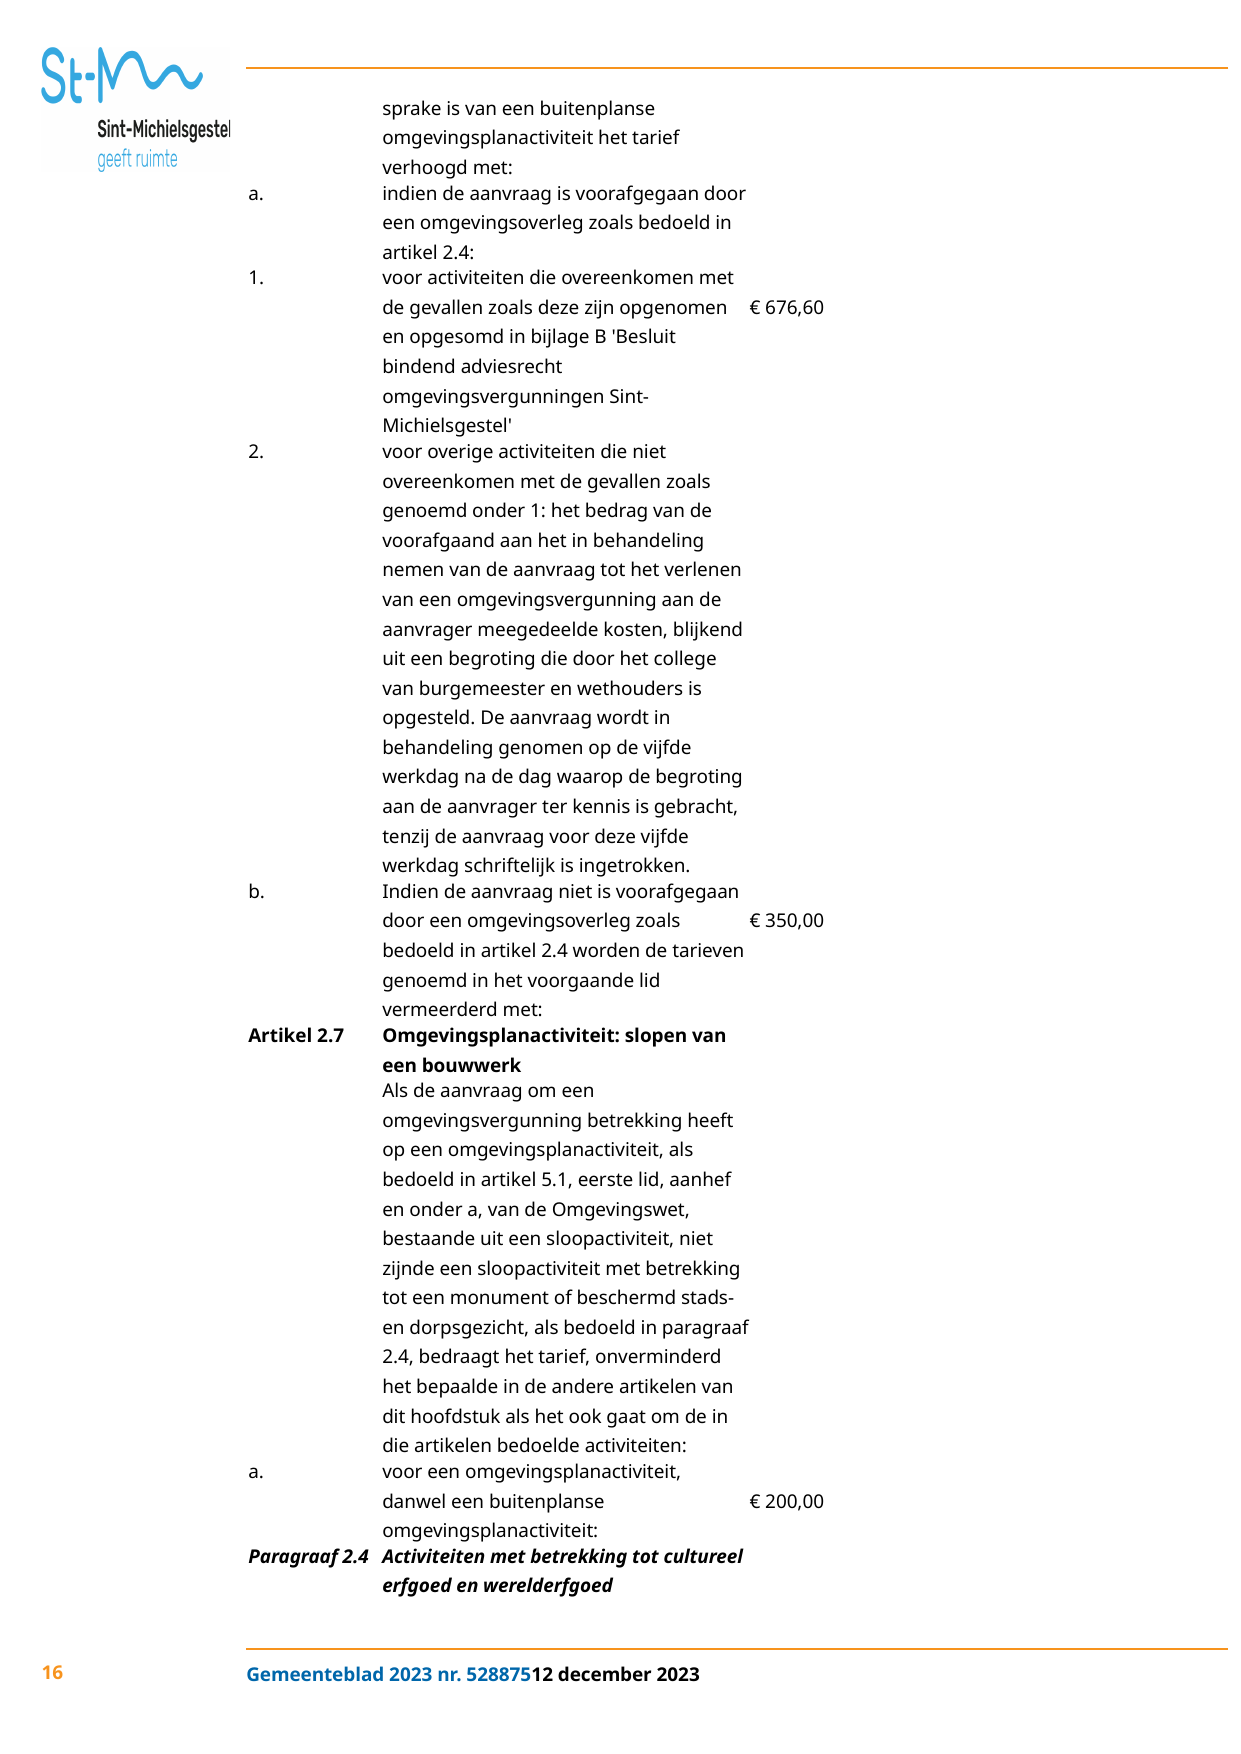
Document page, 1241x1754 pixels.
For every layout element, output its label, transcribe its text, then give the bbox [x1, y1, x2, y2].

table_cell voor een omgevingsplanactiviteit, danwel een buitenplanse omgevingsplanactiviteit: [382, 1458, 749, 1543]
table_cell Indien de aanvraag niet is voorafgegaan door een omgevingsoverleg zoals bedoeld in artikel 2.4 worden de tarieven genoemd in het voorgaande lid vermeerderd met: [382, 878, 749, 1022]
table_cell Omgevingsplanactiviteit: slopen van een bouwwerk [382, 1022, 749, 1077]
table_cell Activiteiten met betrekking tot cultureel erfgoed en werelderfgoed [382, 1543, 749, 1598]
table_cell [749, 1022, 1017, 1077]
table_cell € 200,00 [749, 1458, 1017, 1543]
table_cell 1. [248, 265, 382, 438]
table_cell € 676,60 [749, 265, 1017, 438]
table_cell b. [248, 878, 382, 1022]
table_cell [749, 438, 1017, 878]
table_cell voor overige activiteiten die niet overeenkomen met de gevallen zoals genoemd onder 1: het bedrag van de voorafgaand aan het in behandeling nemen van de aanvraag tot het verlenen van een omgevingsvergunning aan de aanvrager meegedeelde kosten, blijkend uit een begroting die door het college van burgemeester en wethouders is opgesteld. De aanvraag wordt in behandeling genomen op de vijfde werkdag na de dag waarop de begroting aan de aanvrager ter kennis is gebracht, tenzij de aanvraag voor deze vijfde werkdag schriftelijk is ingetrokken. [382, 438, 749, 878]
table_cell voor activiteiten die overeenkomen met de gevallen zoals deze zijn opgenomen en opgesomd in bijlage B 'Besluit bindend adviesrecht omgevingsvergunningen Sint-Michielsgestel' [382, 265, 749, 438]
table_cell [248, 95, 382, 180]
table_cell sprake is van een buitenplanse omgevingsplanactiviteit het tarief verhoogd met: [382, 95, 749, 180]
table_cell [749, 95, 1017, 180]
table_cell [248, 1078, 382, 1458]
table_cell Artikel 2.7 [248, 1022, 382, 1077]
table_cell indien de aanvraag is voorafgegaan door een omgevingsoverleg zoals bedoeld in artikel 2.4: [382, 180, 749, 264]
table_cell € 350,00 [749, 878, 1017, 1022]
table_cell Als de aanvraag om een omgevingsvergunning betrekking heeft op een omgevingsplanactiviteit, als bedoeld in artikel 5.1, eerste lid, aanhef en onder a, van de Omgevingswet, bestaande uit een sloopactiviteit, niet zijnde een sloopactiviteit met betrekking tot een monument of beschermd stads- en dorpsgezicht, als bedoeld in paragraaf 2.4, bedraagt het tarief, onverminderd het bepaalde in de andere artikelen van dit hoofdstuk als het ook gaat om de in die artikelen bedoelde activiteiten: [382, 1078, 749, 1458]
table_cell a. [248, 1458, 382, 1543]
table_cell [749, 1078, 1017, 1458]
table_cell [749, 180, 1017, 264]
table_cell 2. [248, 438, 382, 878]
table_cell Paragraaf 2.4 [248, 1543, 382, 1598]
table_cell a. [248, 180, 382, 264]
picture [41, 47, 231, 172]
table_cell [749, 1543, 1017, 1598]
